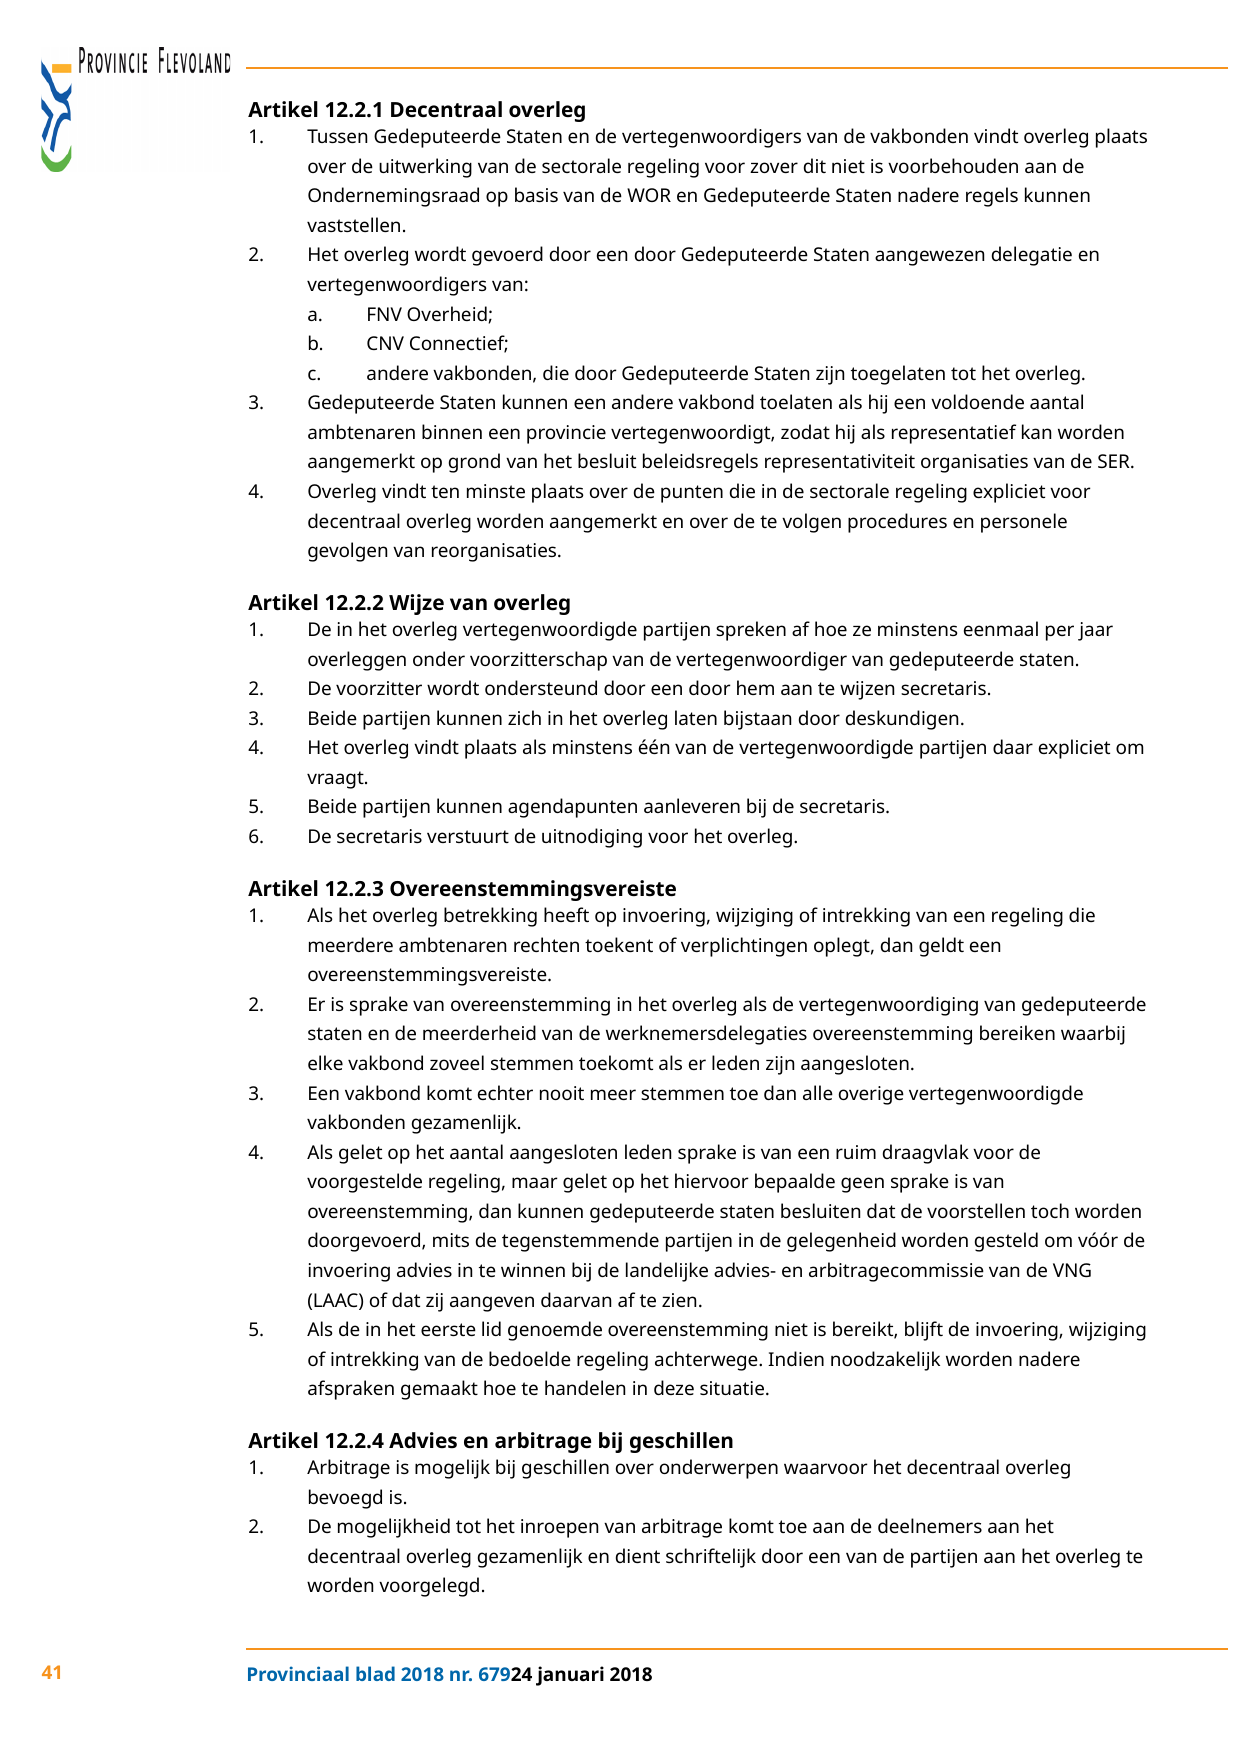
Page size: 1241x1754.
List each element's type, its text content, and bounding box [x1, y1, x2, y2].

list Een vakbond komt echter nooit meer stemmen toe dan alle overige vertegenwoordigde vakbonden gezamenlijk. [248, 1080, 1152, 1135]
list Er is sprake van overeenstemming in het overleg als de vertegenwoordiging van gedeputeerde staten en de meerderheid van de werknemersdelegaties overeenstemming bereiken waarbij elke vakbond zoveel stemmen toekomt als er leden zijn aangesloten. [248, 991, 1152, 1076]
list Als gelet op het aantal aangesloten leden sprake is van een ruim draagvlak voor de voorgestelde regeling, maar gelet op het hiervoor bepaalde geen sprake is van overeenstemming, dan kunnen gedeputeerde staten besluiten dat de voorstellen toch worden doorgevoerd, mits de tegenstemmende partijen in de gelegenheid worden gesteld om vóór de invoering advies in te winnen bij de landelijke advies- en arbitragecommissie van de VNG (LAAC) of dat zij aangeven daarvan af te zien. [248, 1139, 1152, 1312]
list Tussen Gedeputeerde Staten en de vertegenwoordigers van de vakbonden vindt overleg plaats over de uitwerking van de sectorale regeling voor zover dit niet is voorbehouden aan de Ondernemingsraad op basis van de WOR en Gedeputeerde Staten nadere regels kunnen vaststellen. [248, 123, 1152, 238]
text Artikel 12.2.3 Overeenstemmingsvereiste [248, 874, 1152, 902]
list De voorzitter wordt ondersteund door een door hem aan te wijzen secretaris. [248, 675, 1152, 701]
list Overleg vindt ten minste plaats over de punten die in de sectorale regeling expliciet voor decentraal overleg worden aangemerkt en over de te volgen procedures en personele gevolgen van reorganisaties. [248, 478, 1152, 563]
list Als de in het eerste lid genoemde overeenstemming niet is bereikt, blijft de invoering, wijziging of intrekking van de bedoelde regeling achterwege. Indien noodzakelijk worden nadere afspraken gemaakt hoe te handelen in deze situatie. [248, 1316, 1152, 1401]
picture [41, 47, 231, 172]
text Artikel 12.2.2 Wijze van overleg [248, 588, 1152, 616]
list Gedeputeerde Staten kunnen een andere vakbond toelaten als hij een voldoende aantal ambtenaren binnen een provincie vertegenwoordigt, zodat hij als representatief kan worden aangemerkt op grond van het besluit beleidsregels representativiteit organisaties van de SER. [248, 389, 1152, 474]
list De secretaris verstuurt de uitnodiging voor het overleg. [248, 823, 1152, 849]
list Beide partijen kunnen zich in het overleg laten bijstaan door deskundigen. [248, 705, 1152, 731]
text Artikel 12.2.4 Advies en arbitrage bij geschillen [248, 1426, 1152, 1454]
list De in het overleg vertegenwoordigde partijen spreken af hoe ze minstens eenmaal per jaar overleggen onder voorzitterschap van de vertegenwoordiger van gedeputeerde staten. [248, 616, 1152, 672]
list CNV Connectief; [307, 330, 1152, 356]
list Beide partijen kunnen agendapunten aanleveren bij de secretaris. [248, 794, 1152, 819]
list Het overleg vindt plaats als minstens één van de vertegenwoordigde partijen daar expliciet om vraagt. [248, 734, 1152, 790]
list Arbitrage is mogelijk bij geschillen over onderwerpen waarvoor het decentraal overleg bevoegd is. [248, 1454, 1152, 1510]
list FNV Overheid; [307, 301, 1152, 326]
list Als het overleg betrekking heeft op invoering, wijziging of intrekking van een regeling die meerdere ambtenaren rechten toekent of verplichtingen oplegt, dan geldt een overeenstemmingsvereiste. [248, 902, 1152, 987]
list De mogelijkheid tot het inroepen van arbitrage komt toe aan de deelnemers aan het decentraal overleg gezamenlijk en dient schriftelijk door een van de partijen aan het overleg te worden voorgelegd. [248, 1513, 1152, 1598]
list andere vakbonden, die door Gedeputeerde Staten zijn toegelaten tot het overleg. [307, 360, 1152, 386]
list Het overleg wordt gevoerd door een door Gedeputeerde Staten aangewezen delegatie en vertegenwoordigers van: [248, 242, 1152, 297]
text Artikel 12.2.1 Decentraal overleg [248, 95, 1152, 123]
